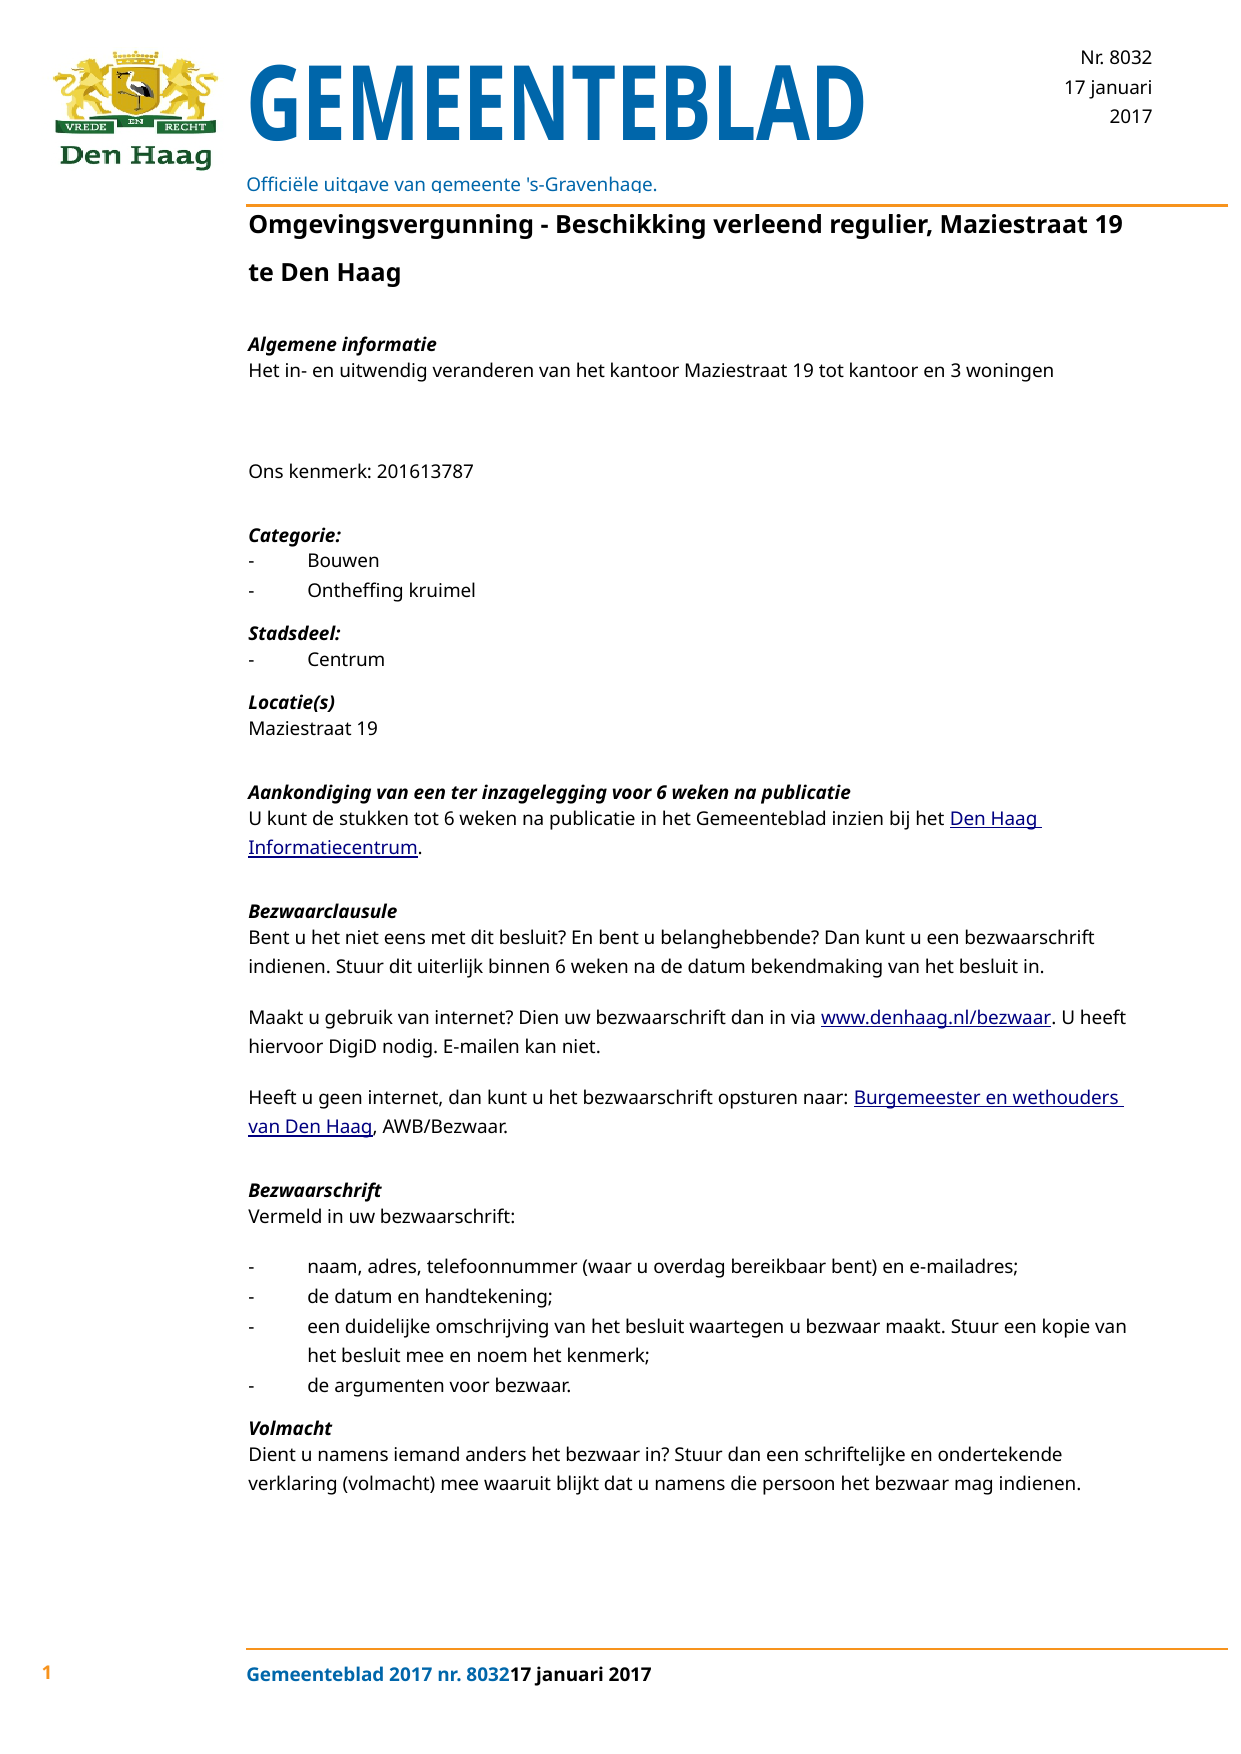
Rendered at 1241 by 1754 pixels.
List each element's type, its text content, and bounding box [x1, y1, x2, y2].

text Het in- en uitwendig veranderen van het kantoor Maziestraat 19 tot kantoor en 3 woningen [248, 357, 1152, 383]
list naam, adres, telefoonnummer (waar u overdag bereikbaar bent) en e-mailadres; [248, 1254, 1152, 1279]
list Bouwen [248, 548, 1152, 573]
list de datum en handtekening; [248, 1283, 1152, 1309]
picture [41, 47, 231, 172]
text U kunt de stukken tot 6 weken na publicatie in het Gemeenteblad inzien bij het Den Haag Informatiecentrum. [248, 805, 1152, 860]
text Locatie(s) [248, 689, 1152, 715]
list de argumenten voor bezwaar. [248, 1372, 1152, 1398]
text Bezwaarclausule [248, 898, 1152, 924]
text Bent u het niet eens met dit besluit? En bent u belanghebbende? Dan kunt u een bezwaarschrift indienen. Stuur dit uiterlijk binnen 6 weken na de datum bekendmaking van het besluit in. [248, 924, 1152, 979]
text Volmacht [248, 1415, 1152, 1441]
text Bezwaarschrift [248, 1177, 1152, 1203]
list Ontheffing kruimel [248, 577, 1152, 603]
text Categorie: [248, 522, 1152, 548]
text Maakt u gebruik van internet? Dien uw bezwaarschrift dan in via www.denhaag.nl/bezwaar. U heeft hiervoor DigiD nodig. E-mailen kan niet. [248, 1004, 1152, 1059]
text Ons kenmerk: 201613787 [248, 458, 1152, 484]
text Omgevingsvergunning - Beschikking verleend regulier, Maziestraat 19 te Den Haag [248, 207, 1152, 288]
text Aankondiging van een ter inzagelegging voor 6 weken na publicatie [248, 779, 1152, 805]
text Stadsdeel: [248, 620, 1152, 646]
text Vermeld in uw bezwaarschrift: [248, 1203, 1152, 1229]
text Maziestraat 19 [248, 715, 1152, 741]
list een duidelijke omschrijving van het besluit waartegen u bezwaar maakt. Stuur een kopie van het besluit mee en noem het kenmerk; [248, 1313, 1152, 1368]
list Centrum [248, 646, 1152, 672]
text Algemene informatie [248, 331, 1152, 357]
text Dient u namens iemand anders het bezwaar in? Stuur dan een schriftelijke en ondertekende verklaring (volmacht) mee waaruit blijkt dat u namens die persoon het bezwaar mag indienen. [248, 1441, 1152, 1496]
text Heeft u geen internet, dan kunt u het bezwaarschrift opsturen naar: Burgemeester en wethouders van Den Haag, AWB/Bezwaar. [248, 1084, 1152, 1139]
